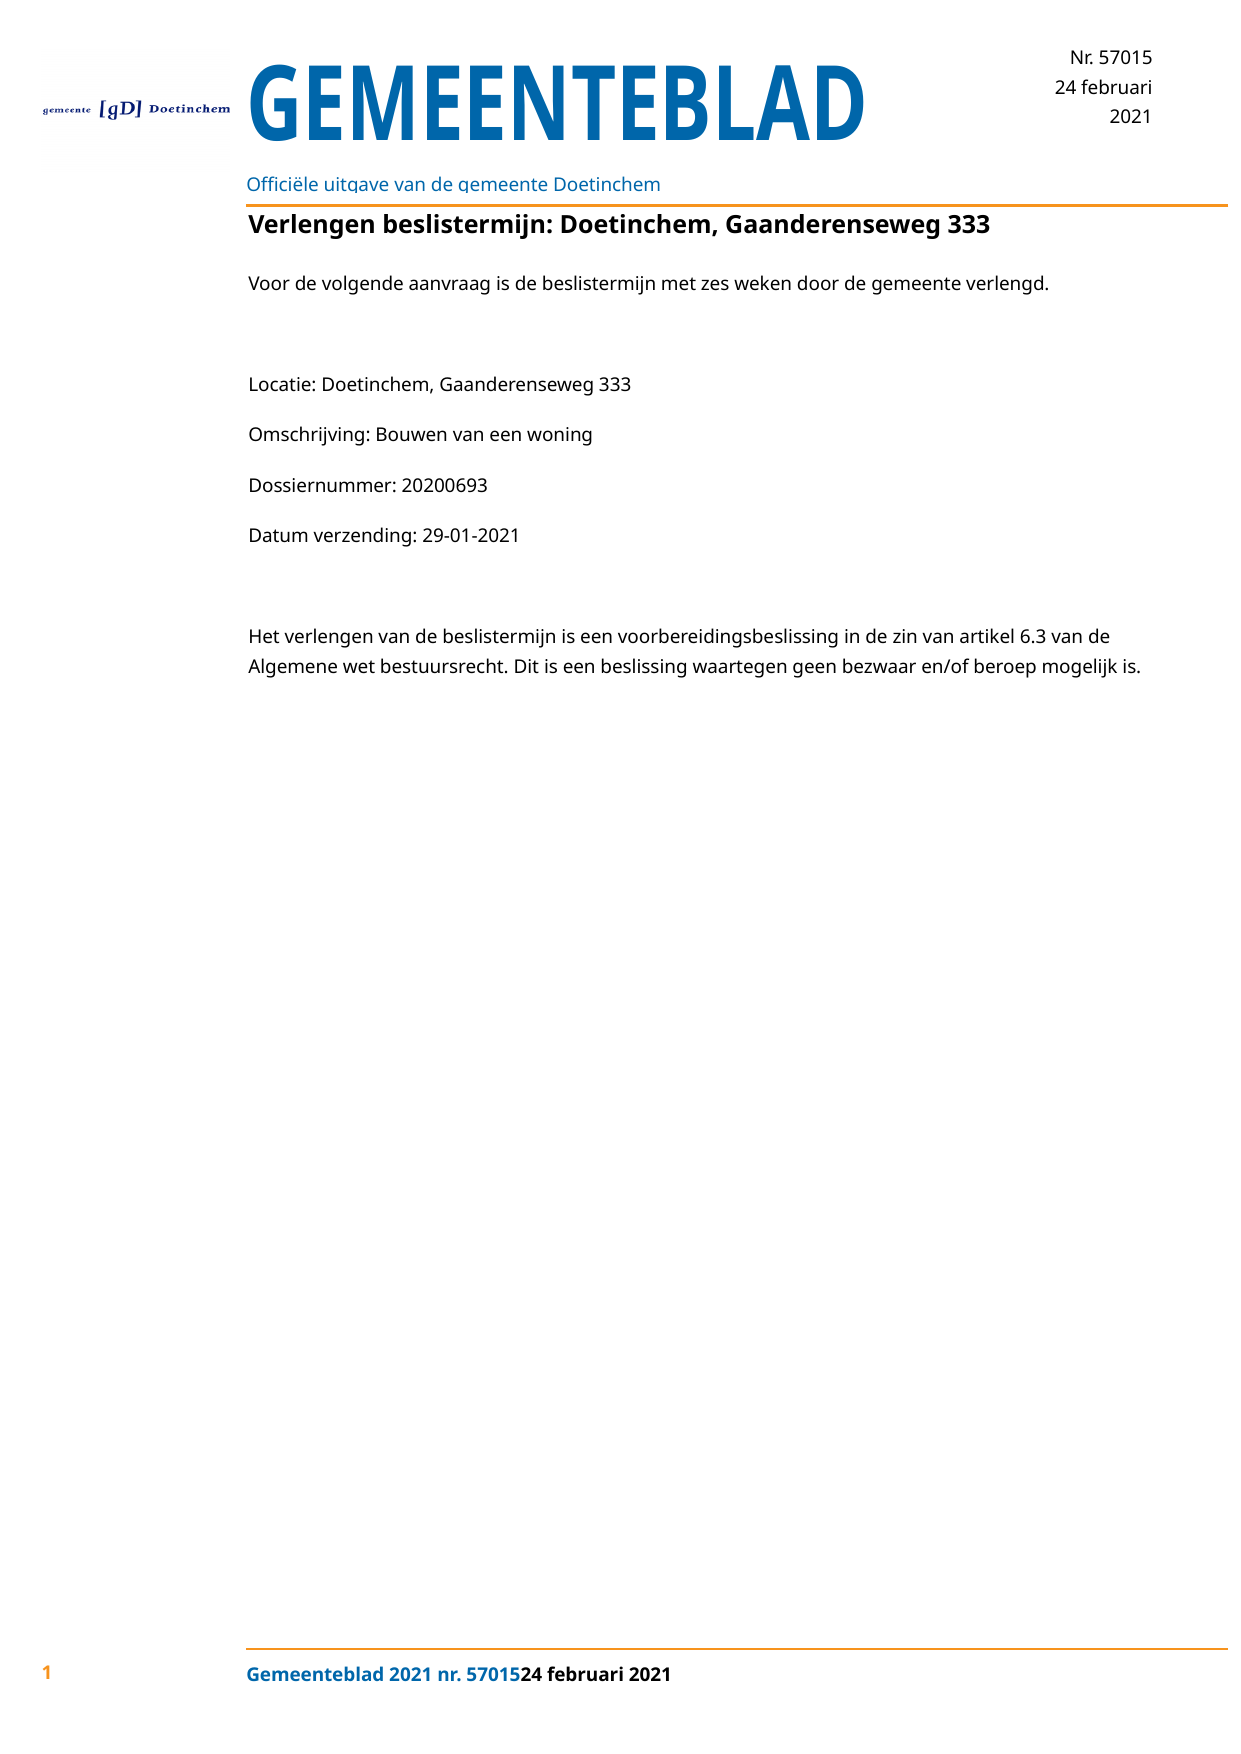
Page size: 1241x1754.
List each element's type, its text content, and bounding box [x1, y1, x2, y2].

text Voor de volgende aanvraag is de beslistermijn met zes weken door de gemeente verlengd. [248, 270, 1152, 296]
text Dossiernummer: 20200693 [248, 472, 1152, 498]
text Het verlengen van de beslistermijn is een voorbereidingsbeslissing in de zin van artikel 6.3 van de Algemene wet bestuursrecht. Dit is een beslissing waartegen geen bezwaar en/of beroep mogelijk is. [248, 623, 1152, 678]
picture [41, 47, 231, 172]
text Locatie: Doetinchem, Gaanderenseweg 333 [248, 371, 1152, 397]
text Verlengen beslistermijn: Doetinchem, Gaanderenseweg 333 [248, 207, 1152, 241]
text Omschrijving: Bouwen van een woning [248, 422, 1152, 447]
text Datum verzending: 29-01-2021 [248, 522, 1152, 548]
